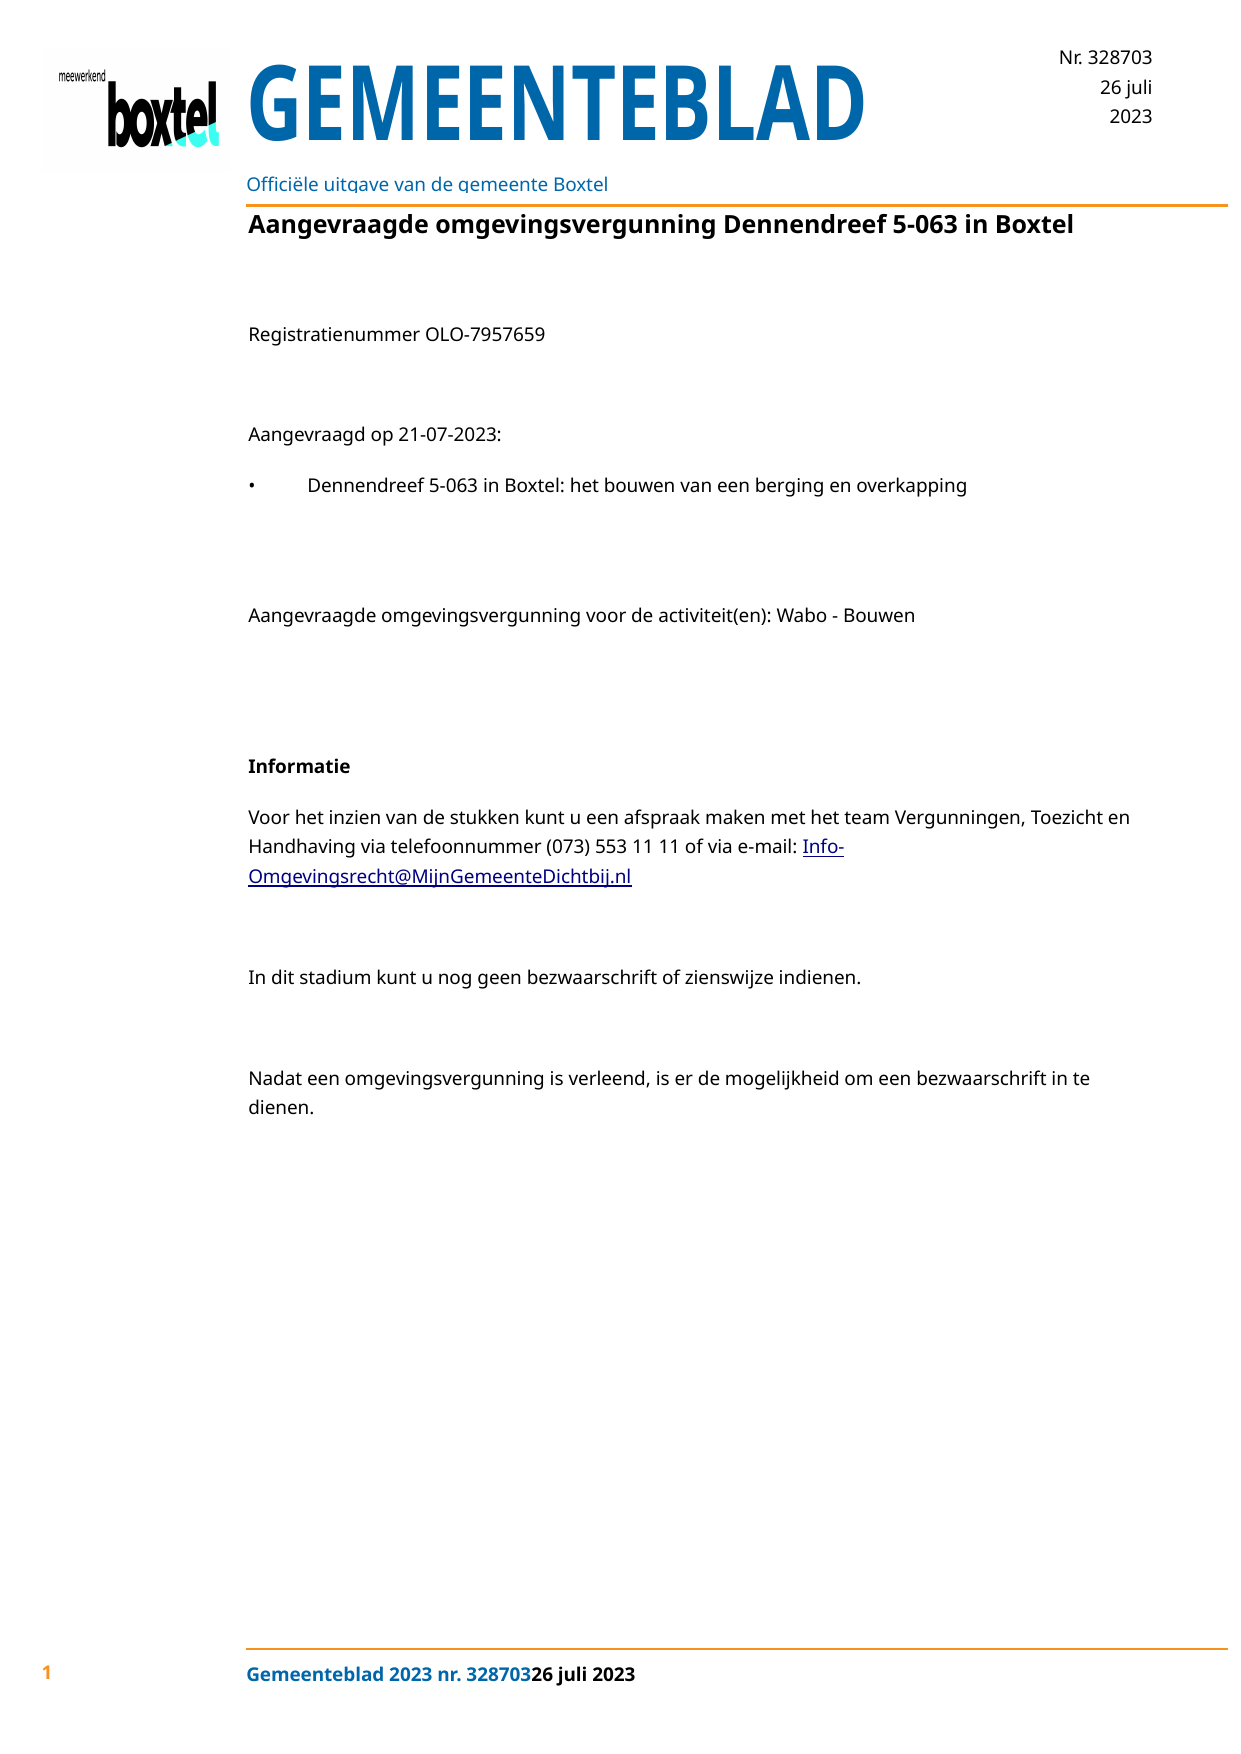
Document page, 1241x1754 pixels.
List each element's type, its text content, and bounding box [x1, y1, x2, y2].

text Aangevraagde omgevingsvergunning voor de activiteit(en): Wabo - Bouwen [248, 602, 1152, 628]
text Registratienummer OLO-7957659 [248, 321, 1152, 346]
picture [41, 47, 231, 172]
text Aangevraagde omgevingsvergunning Dennendreef 5-063 in Boxtel [248, 207, 1152, 241]
list Dennendreef 5-063 in Boxtel: het bouwen van een berging en overkapping [248, 472, 1152, 498]
text Nadat een omgevingsvergunning is verleend, is er de mogelijkheid om een bezwaarschrift in te dienen. [248, 1065, 1152, 1120]
text Voor het inzien van de stukken kunt u een afspraak maken met het team Vergunningen, Toezicht en Handhaving via telefoonnummer (073) 553 11 11 of via e-mail: Info-Omgevingsrecht@MijnGemeenteDichtbij.nl [248, 804, 1152, 889]
text In dit stadium kunt u nog geen bezwaarschrift of zienswijze indienen. [248, 964, 1152, 990]
text Aangevraagd op 21-07-2023: [248, 422, 1152, 447]
text Informatie [248, 754, 1152, 779]
